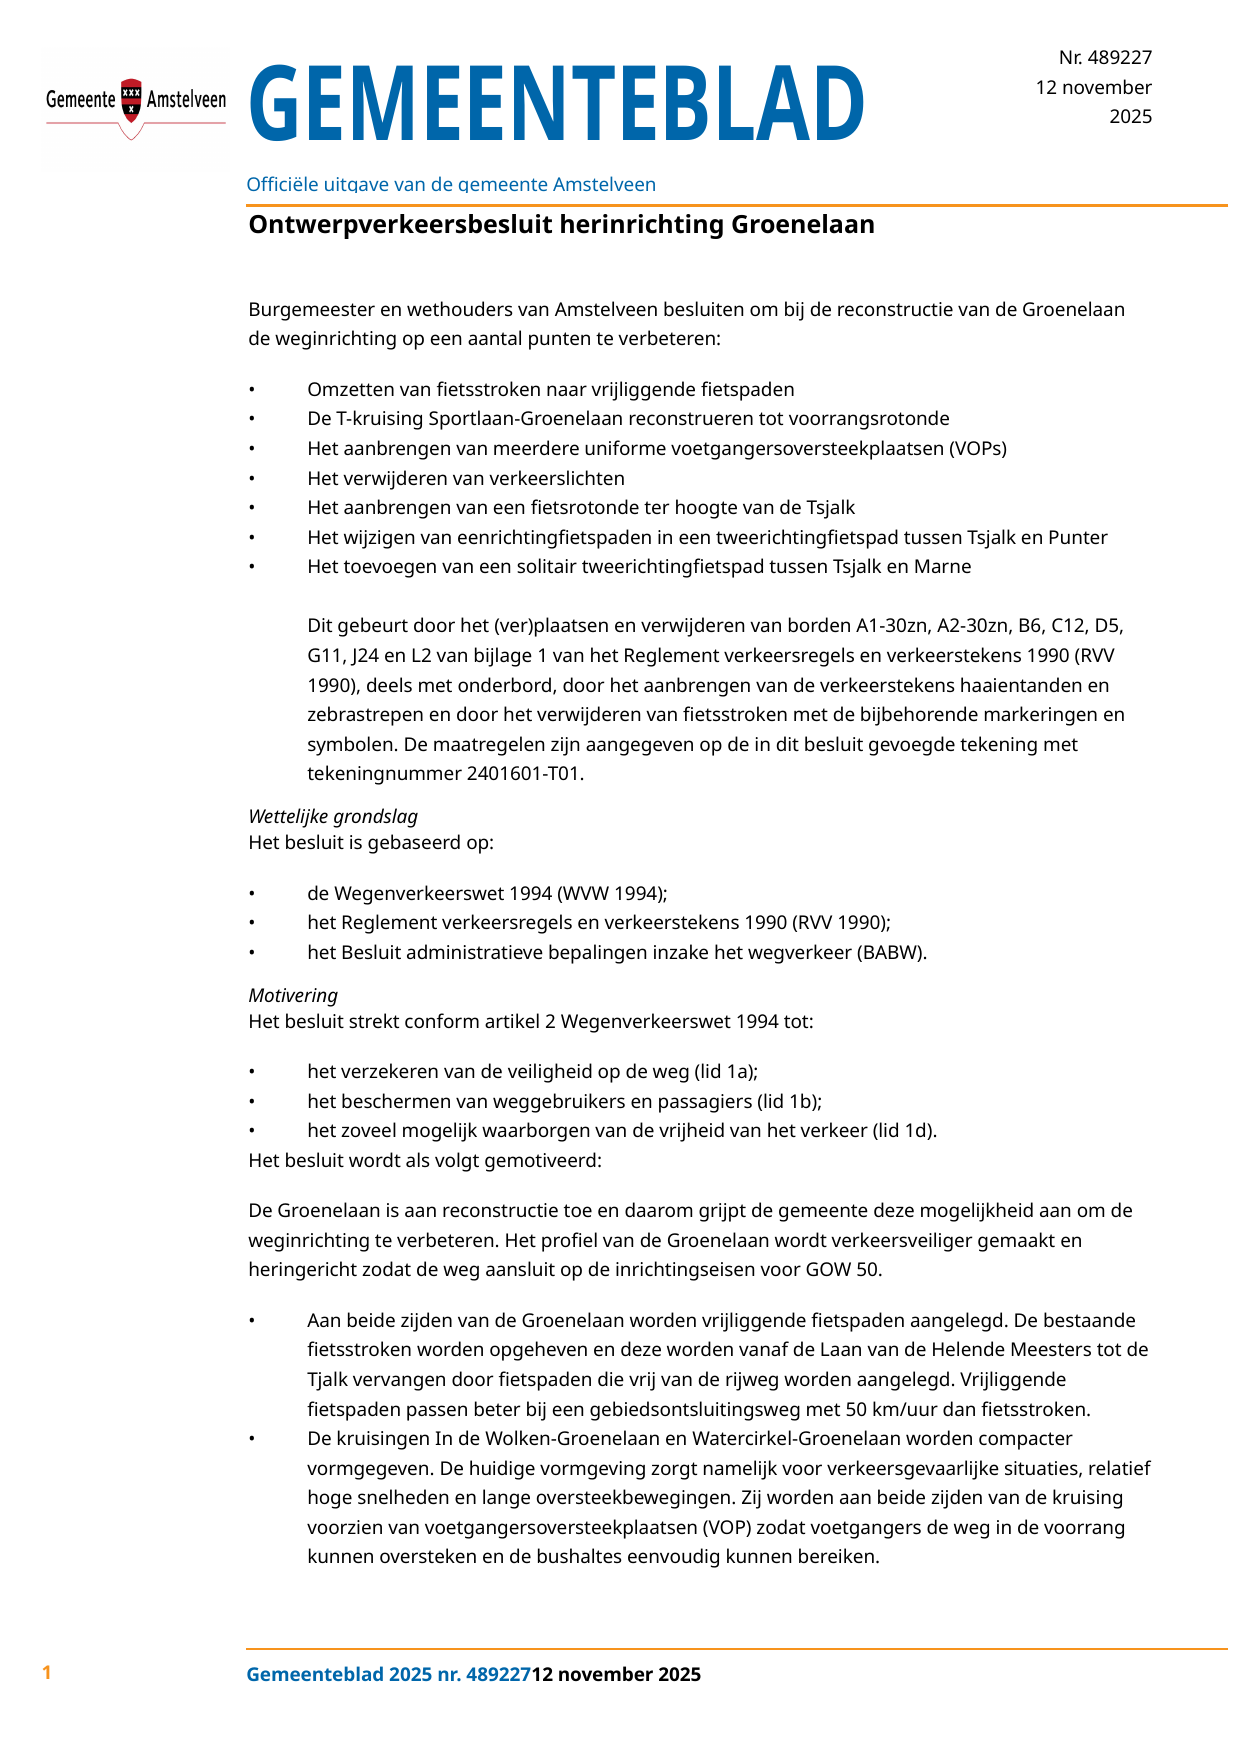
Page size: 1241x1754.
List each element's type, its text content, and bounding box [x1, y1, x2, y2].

text Motivering [248, 982, 1152, 1008]
list het verzekeren van de veiligheid op de weg (lid 1a); [248, 1058, 1152, 1084]
list het Reglement verkeersregels en verkeerstekens 1990 (RVV 1990); [248, 909, 1152, 935]
list De T-kruising Sportlaan-Groenelaan reconstrueren tot voorrangsrotonde [248, 406, 1152, 431]
list het beschermen van weggebruikers en passagiers (lid 1b); [248, 1088, 1152, 1114]
list Het verwijderen van verkeerslichten [248, 465, 1152, 491]
list Aan beide zijden van de Groenelaan worden vrijliggende fietspaden aangelegd. De bestaande fietsstroken worden opgeheven en deze worden vanaf de Laan van de Helende Meesters tot de Tjalk vervangen door fietspaden die vrij van de rijweg worden aangelegd. Vrijliggende fietspaden passen beter bij een gebiedsontsluitingsweg met 50 km/uur dan fietsstroken. [248, 1307, 1152, 1422]
text Het besluit is gebaseerd op: [248, 829, 1152, 855]
list Omzetten van fietsstroken naar vrijliggende fietspaden [248, 376, 1152, 402]
list Het wijzigen van eenrichtingfietspaden in een tweerichtingfietspad tussen Tsjalk en Punter [248, 524, 1152, 550]
text Het besluit wordt als volgt gemotiveerd: [248, 1147, 1152, 1173]
list het Besluit administratieve bepalingen inzake het wegverkeer (BABW). [248, 939, 1152, 965]
list Het toevoegen van een solitair tweerichtingfietspad tussen Tsjalk en Marne [248, 553, 1152, 579]
text De Groenelaan is aan reconstructie toe en daarom grijpt de gemeente deze mogelijkheid aan om de weginrichting te verbeteren. Het profiel van de Groenelaan wordt verkeersveiliger gemaakt en heringericht zodat de weg aansluit op de inrichtingseisen voor GOW 50. [248, 1197, 1152, 1282]
text Het besluit strekt conform artikel 2 Wegenverkeerswet 1994 tot: [248, 1008, 1152, 1034]
list de Wegenverkeerswet 1994 (WVW 1994); [248, 880, 1152, 906]
list Het aanbrengen van een fietsrotonde ter hoogte van de Tsjalk [248, 494, 1152, 520]
list het zoveel mogelijk waarborgen van de vrijheid van het verkeer (lid 1d). [248, 1117, 1152, 1143]
list De kruisingen In de Wolken-Groenelaan en Watercirkel-Groenelaan worden compacter vormgegeven. De huidige vormgeving zorgt namelijk voor verkeersgevaarlijke situaties, relatief hoge snelheden en lange oversteekbewegingen. Zij worden aan beide zijden van de kruising voorzien van voetgangersoversteekplaatsen (VOP) zodat voetgangers de weg in de voorrang kunnen oversteken en de bushaltes eenvoudig kunnen bereiken. [248, 1425, 1152, 1569]
picture [41, 47, 231, 172]
text Wettelijke grondslag [248, 804, 1152, 829]
text Burgemeester en wethouders van Amstelveen besluiten om bij de reconstructie van de Groenelaan de weginrichting op een aantal punten te verbeteren: [248, 296, 1152, 351]
text Ontwerpverkeersbesluit herinrichting Groenelaan [248, 207, 1152, 241]
list Het aanbrengen van meerdere uniforme voetgangersoversteekplaatsen (VOPs) [248, 435, 1152, 461]
list Dit gebeurt door het (ver)plaatsen en verwijderen van borden A1-30zn, A2-30zn, B6, C12, D5, G11, J24 en L2 van bijlage 1 van het Reglement verkeersregels en verkeerstekens 1990 (RVV 1990), deels met onderbord, door het aanbrengen van de verkeerstekens haaientanden en zebrastrepen en door het verwijderen van fietsstroken met de bijbehorende markeringen en symbolen. De maatregelen zijn aangegeven op de in dit besluit gevoegde tekening met tekeningnummer 2401601-T01. [248, 613, 1152, 786]
